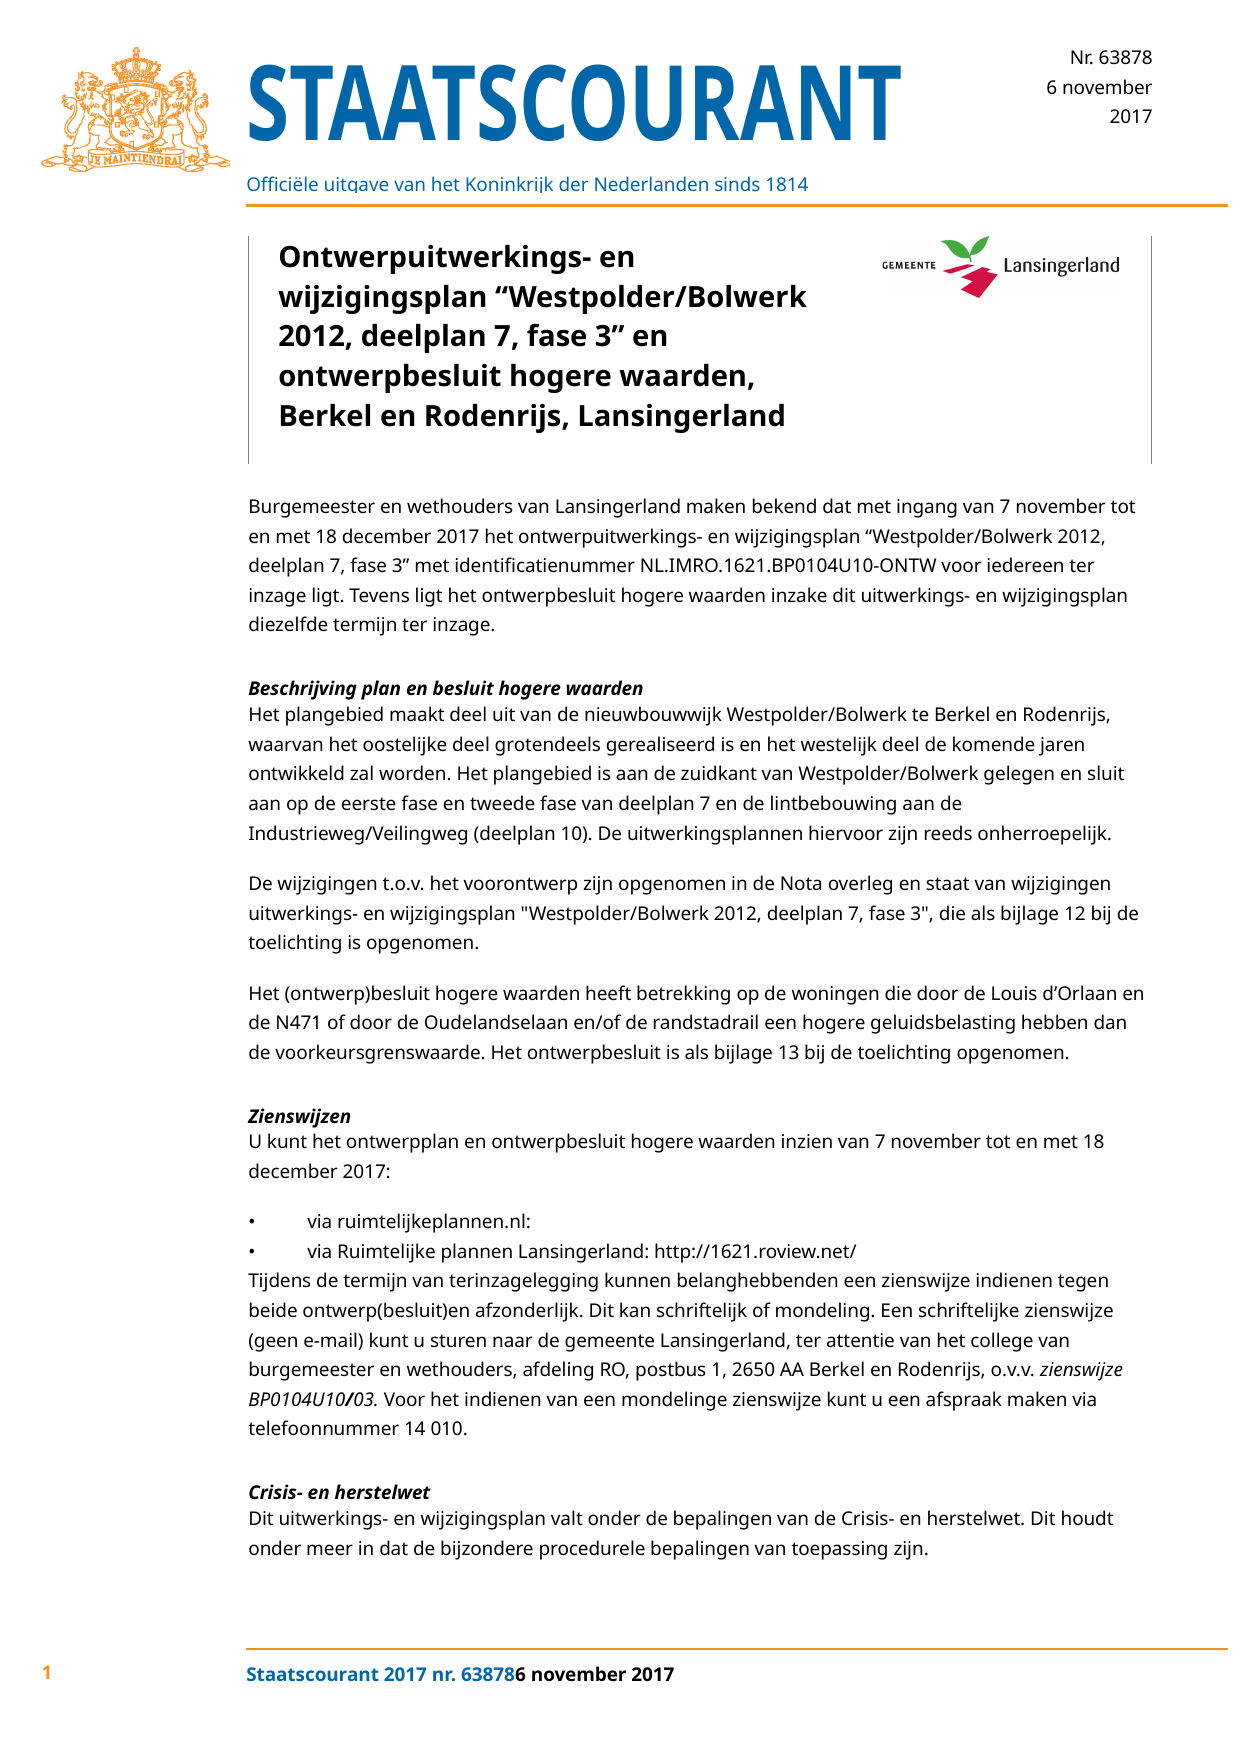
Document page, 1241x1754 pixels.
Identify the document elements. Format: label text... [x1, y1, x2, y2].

text U kunt het ontwerpplan en ontwerpbesluit hogere waarden inzien van 7 november tot en met 18 december 2017: [248, 1128, 1152, 1184]
picture [41, 47, 231, 172]
text Het (ontwerp)besluit hogere waarden heeft betrekking op de woningen die door de Louis d’Orlaan en de N471 of door de Oudelandselaan en/of de randstadrail een hogere geluidsbelasting hebben dan de voorkeursgrenswaarde. Het ontwerpbesluit is als bijlage 13 bij de toelichting opgenomen. [248, 980, 1152, 1064]
text Het plangebied maakt deel uit van de nieuwbouwwijk Westpolder/Bolwerk te Berkel en Rodenrijs, waarvan het oostelijke deel grotendeels gerealiseerd is en het westelijk deel de komende jaren ontwikkeld zal worden. Het plangebied is aan de zuidkant van Westpolder/Bolwerk gelegen en sluit aan op de eerste fase en tweede fase van deelplan 7 en de lintbebouwing aan de Industrieweg/Veilingweg (deelplan 10). De uitwerkingsplannen hiervoor zijn reeds onherroepelijk. [248, 701, 1152, 845]
text Beschrijving plan en besluit hogere waarden [248, 676, 1152, 701]
list via ruimtelijkeplannen.nl: [248, 1208, 1152, 1234]
text Tijdens de termijn van terinzagelegging kunnen belanghebbenden een zienswijze indienen tegen beide ontwerp(besluit)en afzonderlijk. Dit kan schriftelijk of mondeling. Een schriftelijke zienswijze (geen e-mail) kunt u sturen naar de gemeente Lansingerland, ter attentie van het college van burgemeester en wethouders, afdeling RO, postbus 1, 2650 AA Berkel en Rodenrijs, o.v.v. zienswijze BP0104U10/03. Voor het indienen van een mondelinge zienswijze kunt u een afspraak maken via telefoonnummer 14 010. [248, 1268, 1152, 1441]
picture [882, 236, 1119, 298]
text Dit uitwerkings- en wijzigingsplan valt onder de bepalingen van de Crisis- en herstelwet. Dit houdt onder meer in dat de bijzondere procedurele bepalingen van toepassing zijn. [248, 1505, 1152, 1561]
text Crisis- en herstelwet [248, 1479, 1152, 1505]
list via Ruimtelijke plannen Lansingerland: http://1621.roview.net/ [248, 1238, 1152, 1264]
text Burgemeester en wethouders van Lansingerland maken bekend dat met ingang van 7 november tot en met 18 december 2017 het ontwerpuitwerkings- en wijzigingsplan “Westpolder/Bolwerk 2012, deelplan 7, fase 3” met identificatienummer NL.IMRO.1621.BP0104U10-ONTW voor iedereen ter inzage ligt. Tevens ligt het ontwerpbesluit hogere waarden inzake dit uitwerkings- en wijzigingsplan diezelfde termijn ter inzage. [248, 493, 1152, 637]
table_header [850, 236, 1151, 464]
table_header Ontwerpuitwerkings- en wijzigingsplan “Westpolder/Bolwerk 2012, deelplan 7, fase 3” en ontwerpbesluit hogere waarden, Berkel en Rodenrijs, Lansingerland [249, 236, 850, 464]
text De wijzigingen t.o.v. het voorontwerp zijn opgenomen in de Nota overleg en staat van wijzigingen uitwerkings- en wijzigingsplan "Westpolder/Bolwerk 2012, deelplan 7, fase 3", die als bijlage 12 bij de toelichting is opgenomen. [248, 870, 1152, 955]
text Zienswijzen [248, 1103, 1152, 1128]
